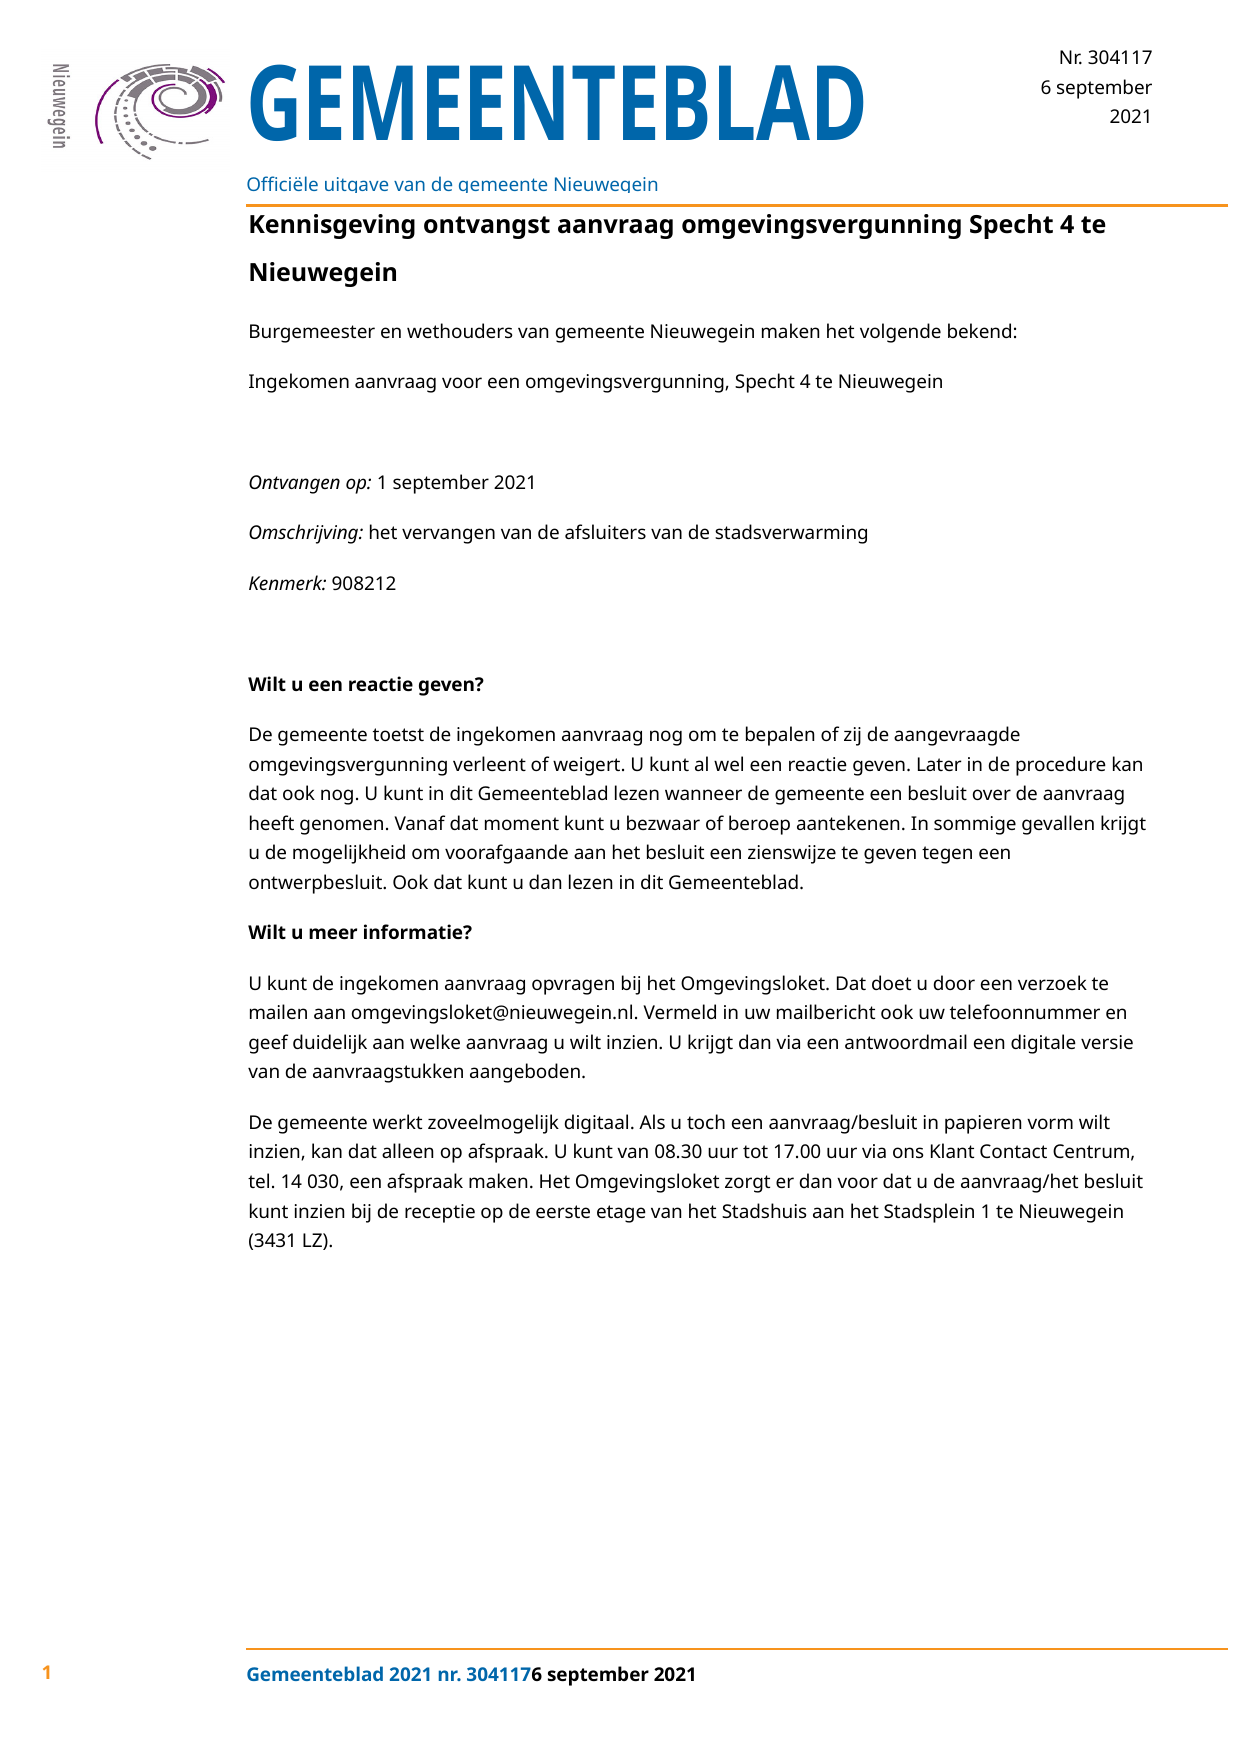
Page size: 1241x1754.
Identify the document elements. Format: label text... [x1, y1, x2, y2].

text Kenmerk: 908212 [248, 570, 1152, 596]
picture [41, 47, 231, 172]
text De gemeente werkt zoveelmogelijk digitaal. Als u toch een aanvraag/besluit in papieren vorm wilt inzien, kan dat alleen op afspraak. U kunt van 08.30 uur tot 17.00 uur via ons Klant Contact Centrum, tel. 14 030, een afspraak maken. Het Omgevingsloket zorgt er dan voor dat u de aanvraag/het besluit kunt inzien bij de receptie op de eerste etage van het Stadshuis aan het Stadsplein 1 te Nieuwegein (3431 LZ). [248, 1109, 1152, 1253]
text Ontvangen op: 1 september 2021 [248, 469, 1152, 495]
text De gemeente toetst de ingekomen aanvraag nog om te bepalen of zij de aangevraagde omgevingsvergunning verleent of weigert. U kunt al wel een reactie geven. Later in de procedure kan dat ook nog. U kunt in dit Gemeenteblad lezen wanneer de gemeente een besluit over de aanvraag heeft genomen. Vanaf dat moment kunt u bezwaar of beroep aantekenen. In sommige gevallen krijgt u de mogelijkheid om voorafgaande aan het besluit een zienswijze te geven tegen een ontwerpbesluit. Ook dat kunt u dan lezen in dit Gemeenteblad. [248, 721, 1152, 895]
text Ingekomen aanvraag voor een omgevingsvergunning, Specht 4 te Nieuwegein [248, 368, 1152, 394]
text Burgemeester en wethouders van gemeente Nieuwegein maken het volgende bekend: [248, 318, 1152, 344]
text Wilt u meer informatie? [248, 919, 1152, 945]
text Kennisgeving ontvangst aanvraag omgevingsvergunning Specht 4 te Nieuwegein [248, 207, 1152, 288]
text Omschrijving: het vervangen van de afsluiters van de stadsverwarming [248, 519, 1152, 545]
text U kunt de ingekomen aanvraag opvragen bij het Omgevingsloket. Dat doet u door een verzoek te mailen aan omgevingsloket@nieuwegein.nl. Vermeld in uw mailbericht ook uw telefoonnummer en geef duidelijk aan welke aanvraag u wilt inzien. U krijgt dan via een antwoordmail een digitale versie van de aanvraagstukken aangeboden. [248, 970, 1152, 1084]
text Wilt u een reactie geven? [248, 671, 1152, 697]
